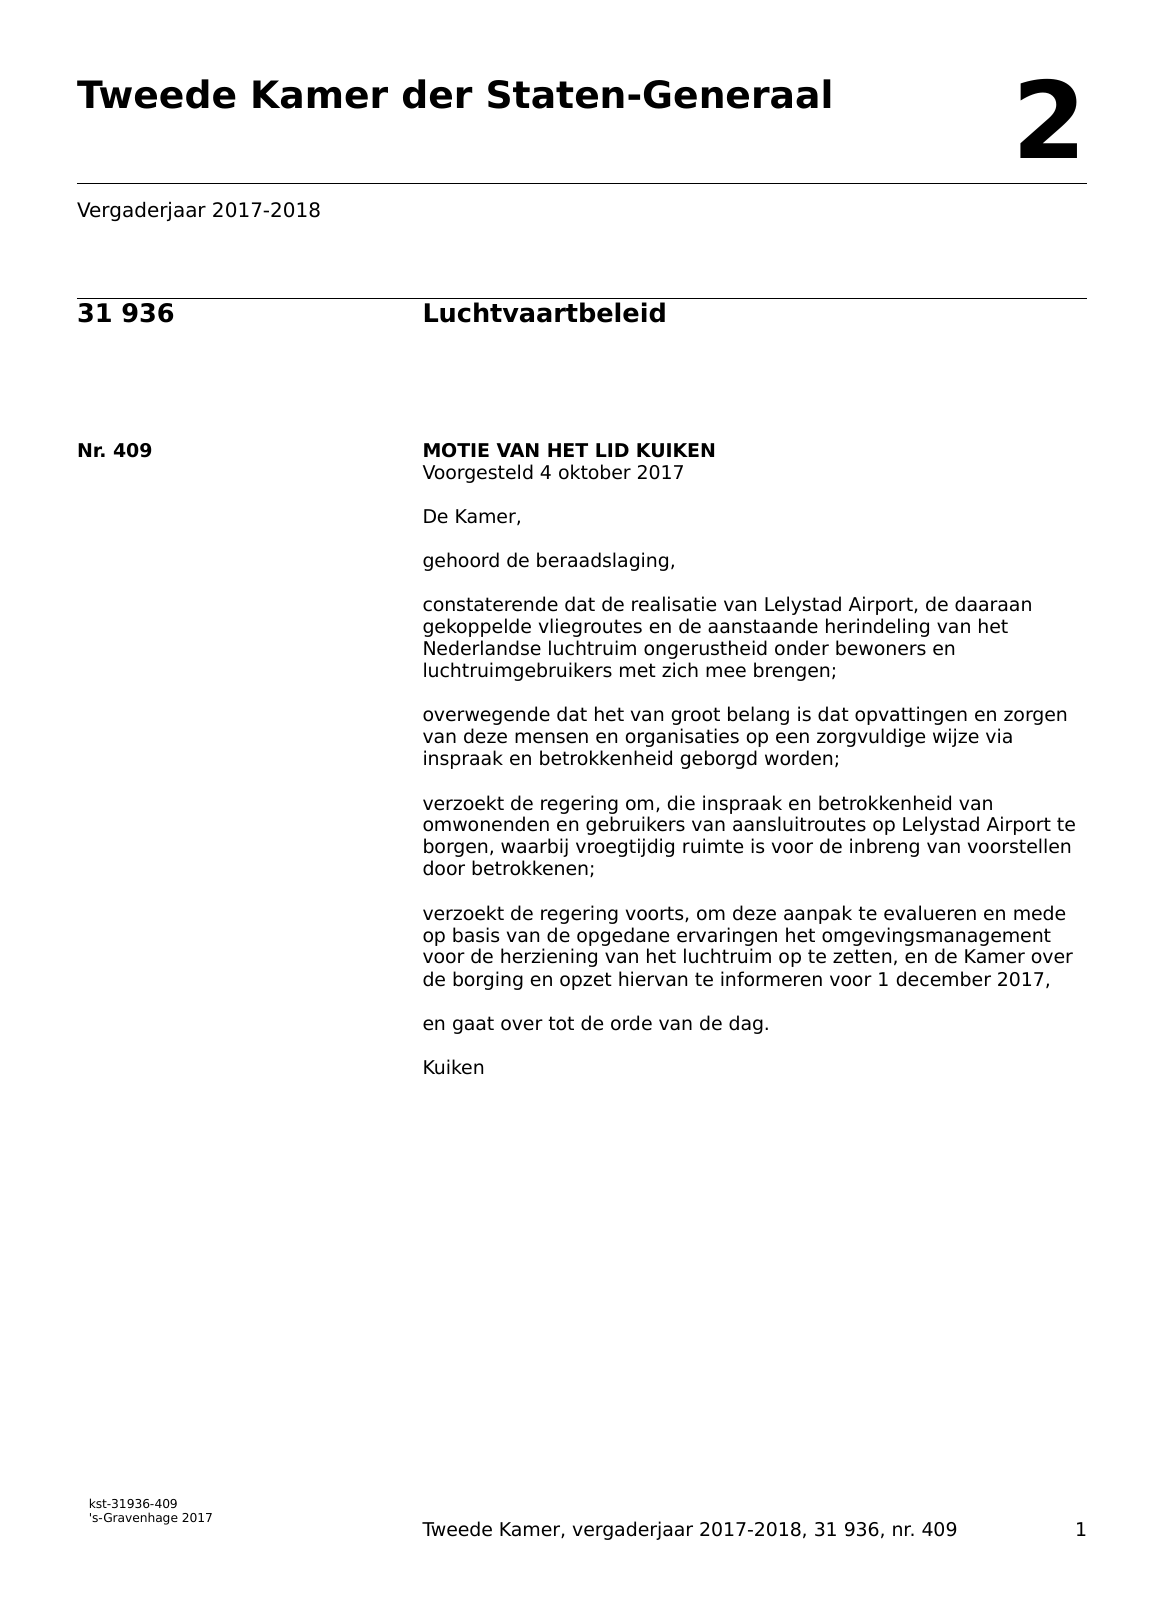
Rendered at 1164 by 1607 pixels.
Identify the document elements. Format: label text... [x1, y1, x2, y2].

text verzoekt de regering voorts, om deze aanpak te evalueren en mede op basis van de opgedane ervaringen het omgevingsmanagement voor de herziening van het luchtruim op te zetten, en de Kamer over de borging en opzet hiervan te informeren voor 1 december 2017, [422, 902, 1087, 990]
table_header 2 [886, 59, 1087, 183]
subtitle 31 936 Luchtvaartbeleid [77, 299, 1087, 329]
text Voorgesteld 4 oktober 2017 [422, 462, 1087, 484]
text Kuiken [422, 1057, 1087, 1079]
table_header Tweede Kamer der Staten-Generaal [77, 59, 886, 183]
text constaterende dat de realisatie van Lelystad Airport, de daaraan gekoppelde vliegroutes en de aanstaande herindeling van het Nederlandse luchtruim ongerustheid onder bewoners en luchtruimgebruikers met zich mee brengen; [422, 594, 1087, 682]
table_cell Vergaderjaar 2017-2018 [77, 184, 1087, 298]
subtitle Nr. 409 MOTIE VAN HET LID KUIKEN [77, 440, 1087, 462]
text overwegende dat het van groot belang is dat opvattingen en zorgen van deze mensen en organisaties op een zorgvuldige wijze via inspraak en betrokkenheid geborgd worden; [422, 704, 1087, 770]
text gehoord de beraadslaging, [422, 550, 1087, 572]
text kst-31936-409 [88, 1497, 323, 1511]
text verzoekt de regering om, die inspraak en betrokkenheid van omwonenden en gebruikers van aansluitroutes op Lelystad Airport te borgen, waarbij vroegtijdig ruimte is voor de inbreng van voorstellen door betrokkenen; [422, 792, 1087, 880]
text en gaat over tot de orde van de dag. [422, 1013, 1087, 1034]
text De Kamer, [422, 506, 1087, 528]
text 's-Gravenhage 2017 [88, 1511, 323, 1525]
